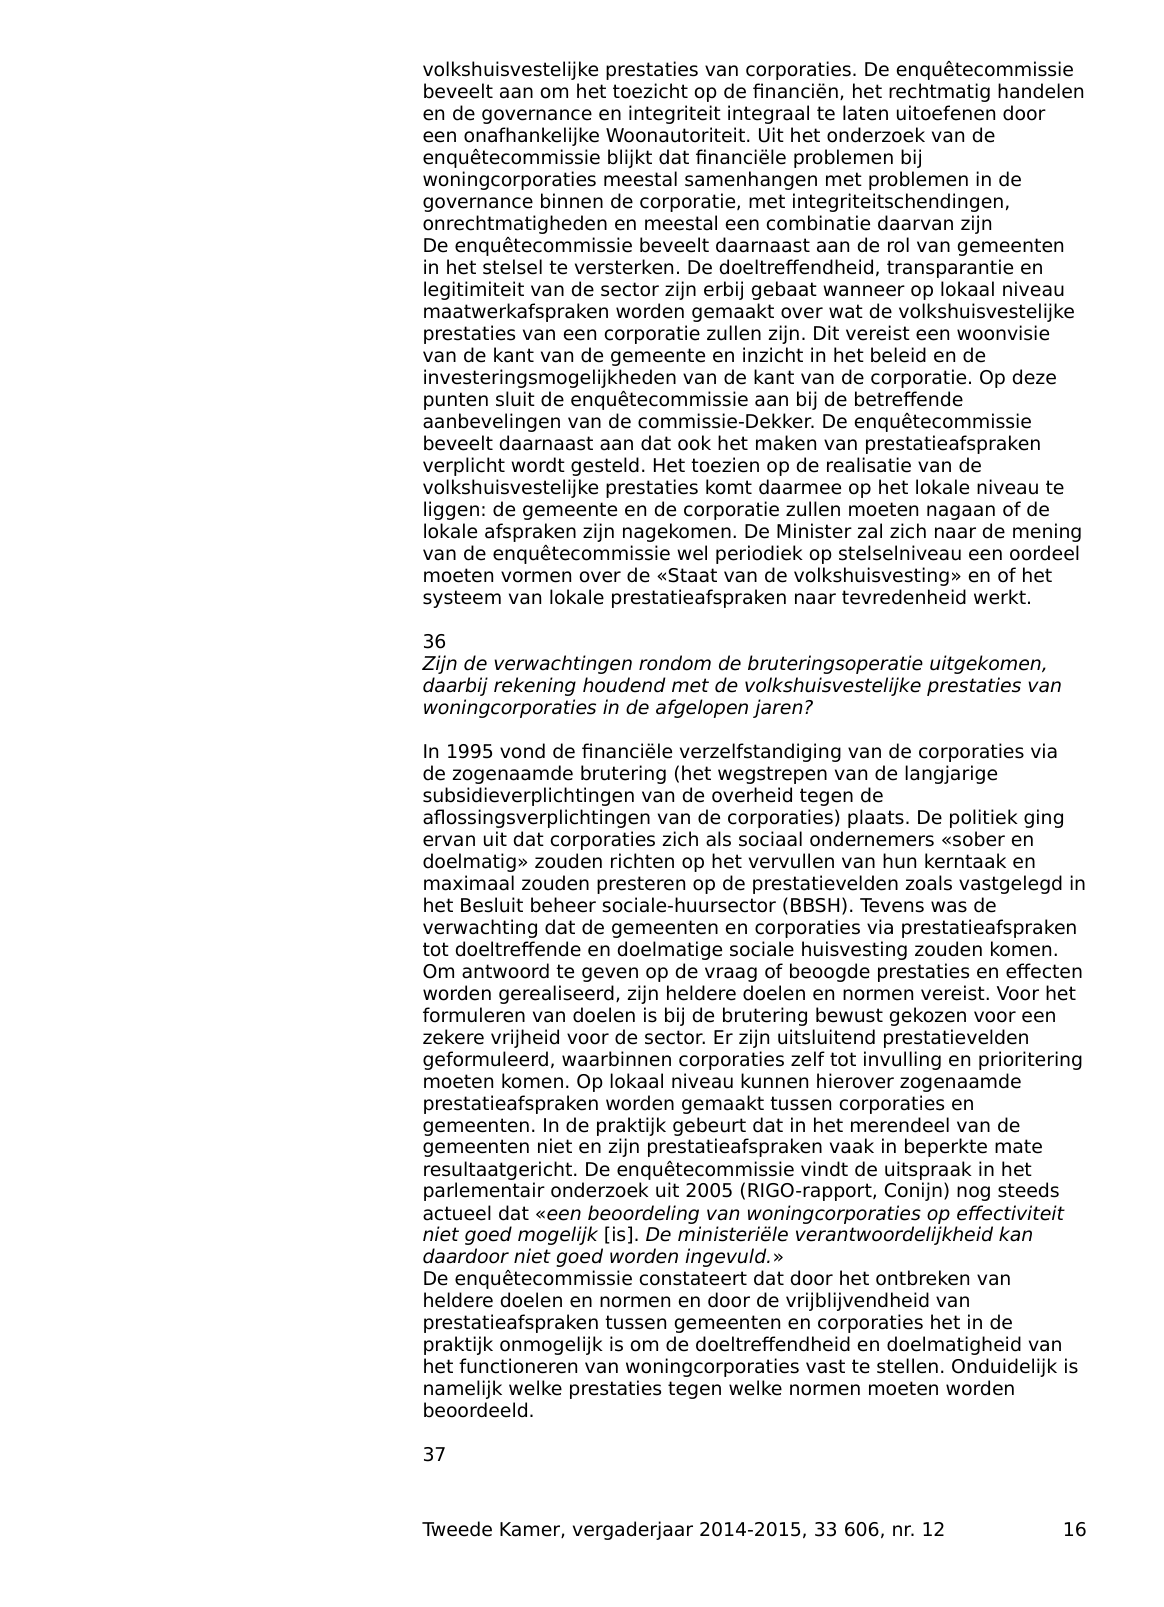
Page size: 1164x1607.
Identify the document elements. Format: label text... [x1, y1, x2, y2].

text De enquêtecommissie beveelt daarnaast aan de rol van gemeenten in het stelsel te versterken. De doeltreffendheid, transparantie en legitimiteit van de sector zijn erbij gebaat wanneer op lokaal niveau maatwerkafspraken worden gemaakt over wat de volkshuisvestelijke prestaties van een corporatie zullen zijn. Dit vereist een woonvisie van de kant van de gemeente en inzicht in het beleid en de investeringsmogelijkheden van de kant van de corporatie. Op deze punten sluit de enquêtecommissie aan bij de betreffende aanbevelingen van de commissie-Dekker. De enquêtecommissie beveelt daarnaast aan dat ook het maken van prestatieafspraken verplicht wordt gesteld. Het toezien op de realisatie van de volkshuisvestelijke prestaties komt daarmee op het lokale niveau te liggen: de gemeente en de corporatie zullen moeten nagaan of de lokale afspraken zijn nagekomen. De Minister zal zich naar de mening van de enquêtecommissie wel periodiek op stelselniveau een oordeel moeten vormen over de «Staat van de volkshuisvesting» en of het systeem van lokale prestatieafspraken naar tevredenheid werkt. [422, 235, 1087, 608]
text In 1995 vond de financiële verzelfstandiging van de corporaties via de zogenaamde brutering (het wegstrepen van de langjarige subsidieverplichtingen van de overheid tegen de aflossingsverplichtingen van de corporaties) plaats. De politiek ging ervan uit dat corporaties zich als sociaal ondernemers «sober en doelmatig» zouden richten op het vervullen van hun kerntaak en maximaal zouden presteren op de prestatievelden zoals vastgelegd in het Besluit beheer sociale-huursector (BBSH). Tevens was de verwachting dat de gemeenten en corporaties via prestatieafspraken tot doeltreffende en doelmatige sociale huisvesting zouden komen. Om antwoord te geven op de vraag of beoogde prestaties en effecten worden gerealiseerd, zijn heldere doelen en normen vereist. Voor het formuleren van doelen is bij de brutering bewust gekozen voor een zekere vrijheid voor de sector. Er zijn uitsluitend prestatievelden geformuleerd, waarbinnen corporaties zelf tot invulling en prioritering moeten komen. Op lokaal niveau kunnen hierover zogenaamde prestatieafspraken worden gemaakt tussen corporaties en gemeenten. In de praktijk gebeurt dat in het merendeel van de gemeenten niet en zijn prestatieafspraken vaak in beperkte mate resultaatgericht. De enquêtecommissie vindt de uitspraak in het parlementair onderzoek uit 2005 (RIGO-rapport, Conijn) nog steeds actueel dat «een beoordeling van woningcorporaties op effectiviteit niet goed mogelijk [is]. De ministeriële verantwoordelijkheid kan daardoor niet goed worden ingevuld.» [422, 741, 1087, 1268]
text 37 [422, 1444, 1087, 1466]
text 36 [422, 631, 1087, 653]
text volkshuisvestelijke prestaties van corporaties. De enquêtecommissie beveelt aan om het toezicht op de financiën, het rechtmatig handelen en de governance en integriteit integraal te laten uitoefenen door een onafhankelijke Woonautoriteit. Uit het onderzoek van de enquêtecommissie blijkt dat financiële problemen bij woningcorporaties meestal samenhangen met problemen in de governance binnen de corporatie, met integriteitschendingen, onrechtmatigheden en meestal een combinatie daarvan zijn [422, 59, 1087, 235]
text De enquêtecommissie constateert dat door het ontbreken van heldere doelen en normen en door de vrijblijvendheid van prestatieafspraken tussen gemeenten en corporaties het in de praktijk onmogelijk is om de doeltreffendheid en doelmatigheid van het functioneren van woningcorporaties vast te stellen. Onduidelijk is namelijk welke prestaties tegen welke normen moeten worden beoordeeld. [422, 1268, 1087, 1422]
text Zijn de verwachtingen rondom de bruteringsoperatie uitgekomen, daarbij rekening houdend met de volkshuisvestelijke prestaties van woningcorporaties in de afgelopen jaren? [422, 653, 1087, 719]
